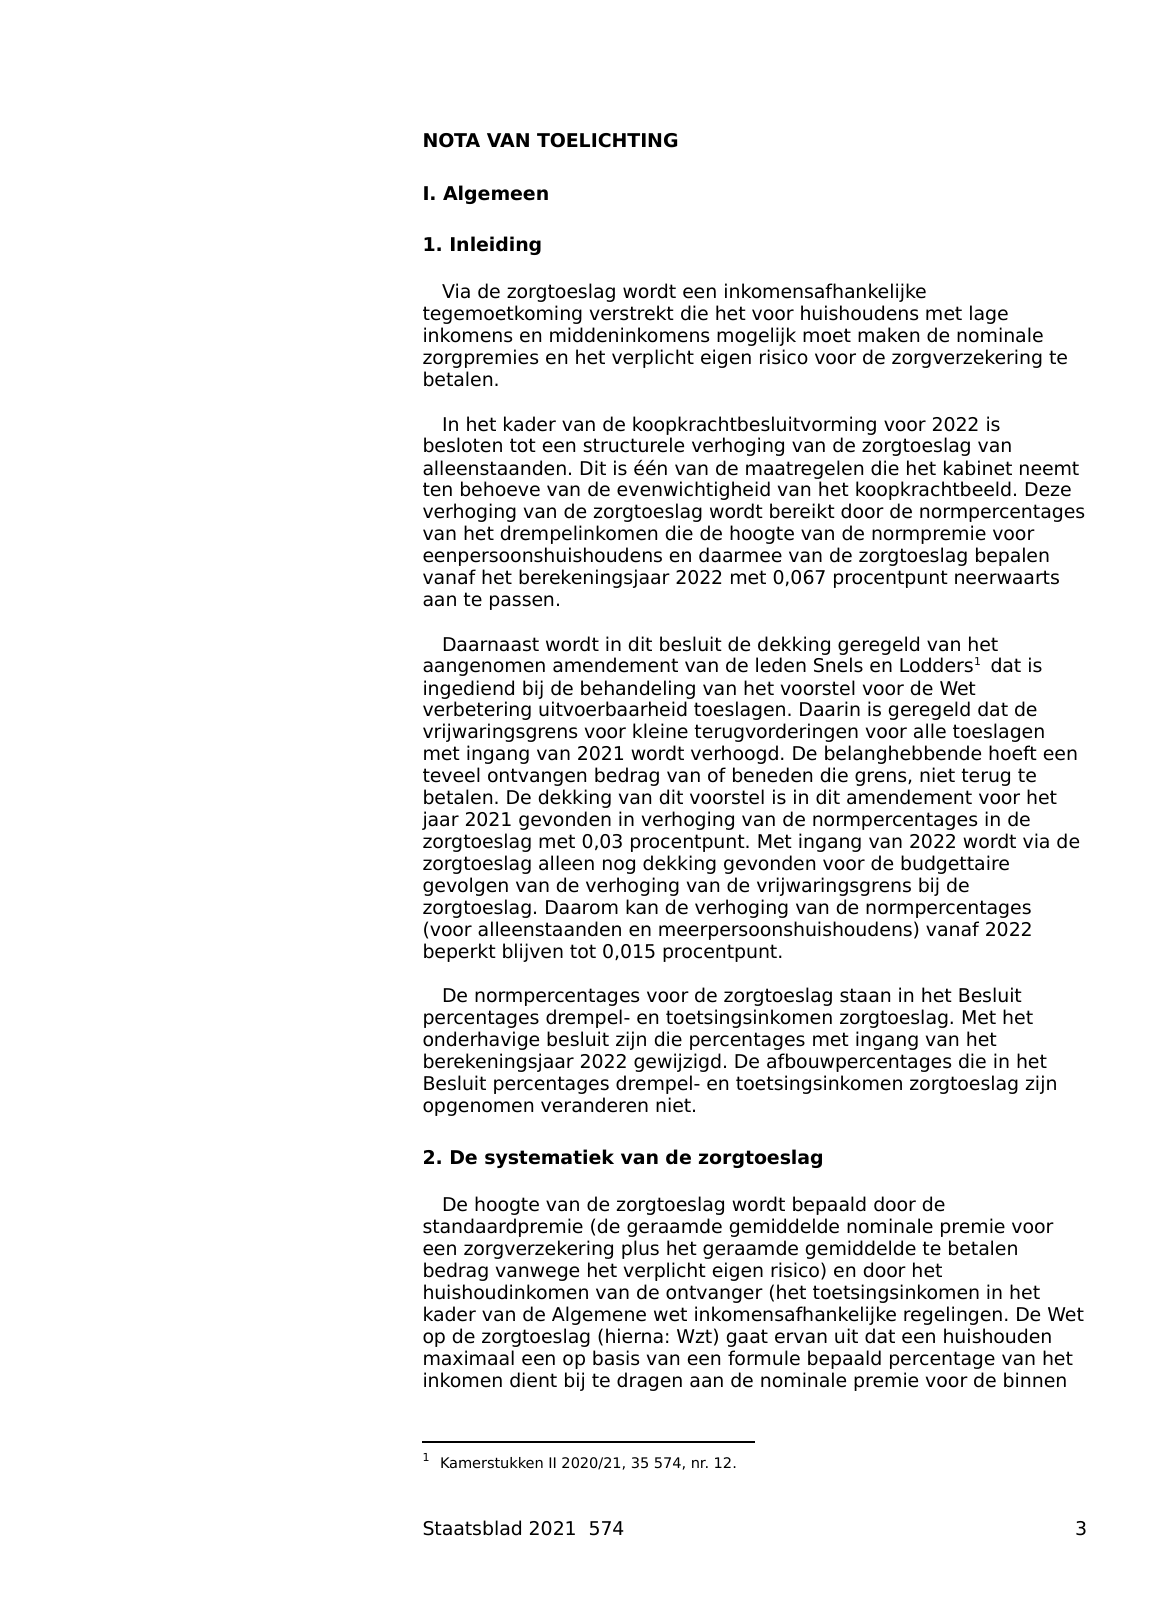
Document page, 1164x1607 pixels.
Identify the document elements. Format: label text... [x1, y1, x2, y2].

text In het kader van de koopkrachtbesluitvorming voor 2022 is besloten tot een structurele verhoging van de zorgtoeslag van alleenstaanden. Dit is één van de maatregelen die het kabinet neemt ten behoeve van de evenwichtigheid van het koopkrachtbeeld. Deze verhoging van de zorgtoeslag wordt bereikt door de normpercentages van het drempelinkomen die de hoogte van de normpremie voor eenpersoonshuishoudens en daarmee van de zorgtoeslag bepalen vanaf het berekeningsjaar 2022 met 0,067 procentpunt neerwaarts aan te passen. [422, 413, 1087, 611]
text De hoogte van de zorgtoeslag wordt bepaald door de standaardpremie (de geraamde gemiddelde nominale premie voor een zorgverzekering plus het geraamde gemiddelde te betalen bedrag vanwege het verplicht eigen risico) en door het huishoudinkomen van de ontvanger (het toetsingsinkomen in het kader van de Algemene wet inkomensafhankelijke regelingen. De Wet op de zorgtoeslag (hierna: Wzt) gaat ervan uit dat een huishouden maximaal een op basis van een formule bepaald percentage van het inkomen dient bij te dragen aan de nominale premie voor de binnen [422, 1194, 1087, 1392]
text De normpercentages voor de zorgtoeslag staan in het Besluit percentages drempel- en toetsingsinkomen zorgtoeslag. Met het onderhavige besluit zijn die percentages met ingang van het berekeningsjaar 2022 gewijzigd. De afbouwpercentages die in het Besluit percentages drempel- en toetsingsinkomen zorgtoeslag zijn opgenomen veranderen niet. [422, 985, 1087, 1117]
text Daarnaast wordt in dit besluit de dekking geregeld van het aangenomen amendement van de leden Snels en Lodders dat is ingediend bij de behandeling van het voorstel voor de Wet verbetering uitvoerbaarheid toeslagen. Daarin is geregeld dat de vrijwaringsgrens voor kleine terugvorderingen voor alle toeslagen met ingang van 2021 wordt verhoogd. De belanghebbende hoeft een teveel ontvangen bedrag van of beneden die grens, niet terug te betalen. De dekking van dit voorstel is in dit amendement voor het jaar 2021 gevonden in verhoging van de normpercentages in de zorgtoeslag met 0,03 procentpunt. Met ingang van 2022 wordt via de zorgtoeslag alleen nog dekking gevonden voor de budgettaire gevolgen van de verhoging van de vrijwaringsgrens bij de zorgtoeslag. Daarom kan de verhoging van de normpercentages (voor alleenstaanden en meerpersoonshuishoudens) vanaf 2022 beperkt blijven tot 0,015 procentpunt. [422, 633, 1087, 963]
text Kamerstukken II 2020/21, 35 574, nr. 12. [422, 1451, 1087, 1473]
text Via de zorgtoeslag wordt een inkomensafhankelijke tegemoetkoming verstrekt die het voor huishoudens met lage inkomens en middeninkomens mogelijk moet maken de nominale zorgpremies en het verplicht eigen risico voor de zorgverzekering te betalen. [422, 281, 1087, 391]
subtitle I. Algemeen [422, 182, 1087, 204]
subtitle 2. De systematiek van de zorgtoeslag [422, 1147, 1087, 1169]
subtitle NOTA VAN TOELICHTING [422, 130, 1087, 152]
subtitle 1. Inleiding [422, 234, 1087, 256]
